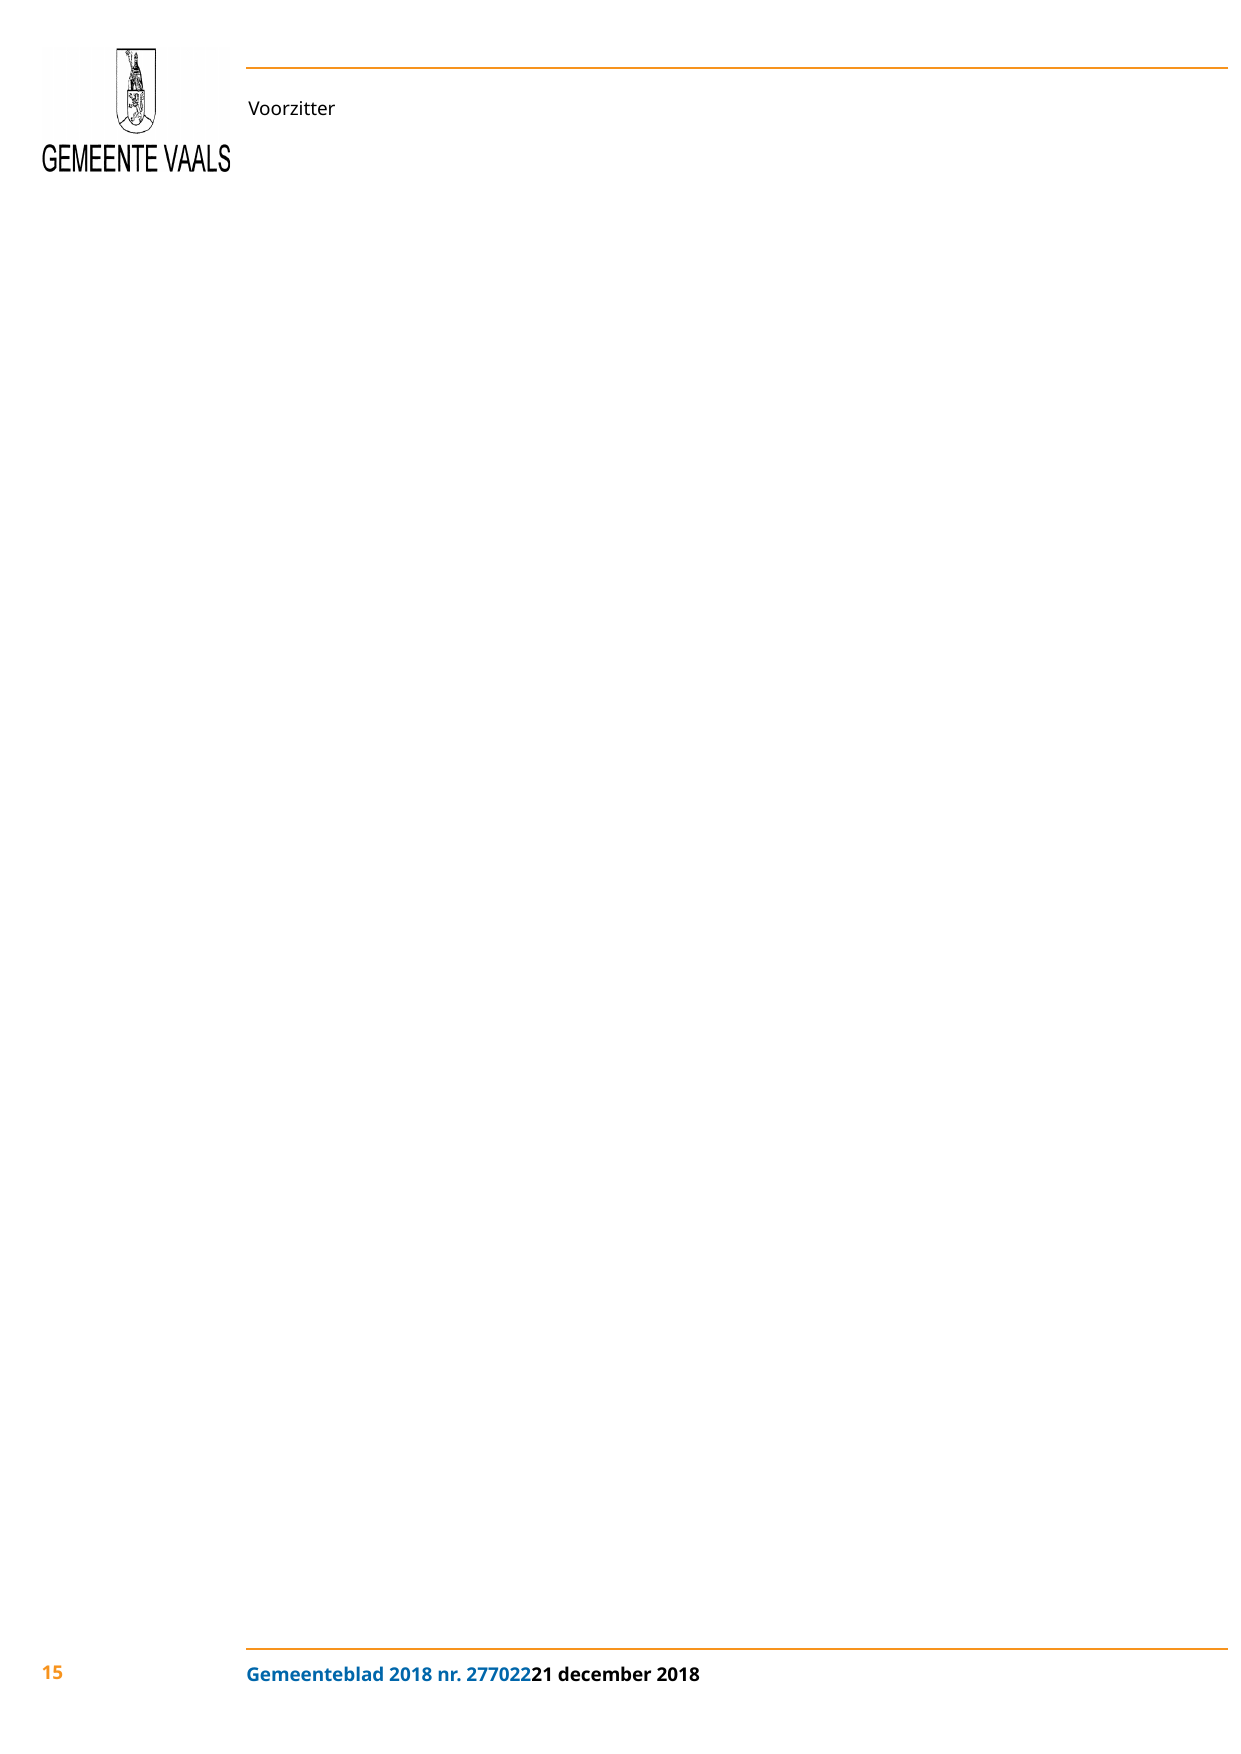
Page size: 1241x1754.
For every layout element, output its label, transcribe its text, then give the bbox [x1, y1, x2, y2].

picture [41, 47, 231, 172]
text Voorzitter [248, 95, 1152, 121]
